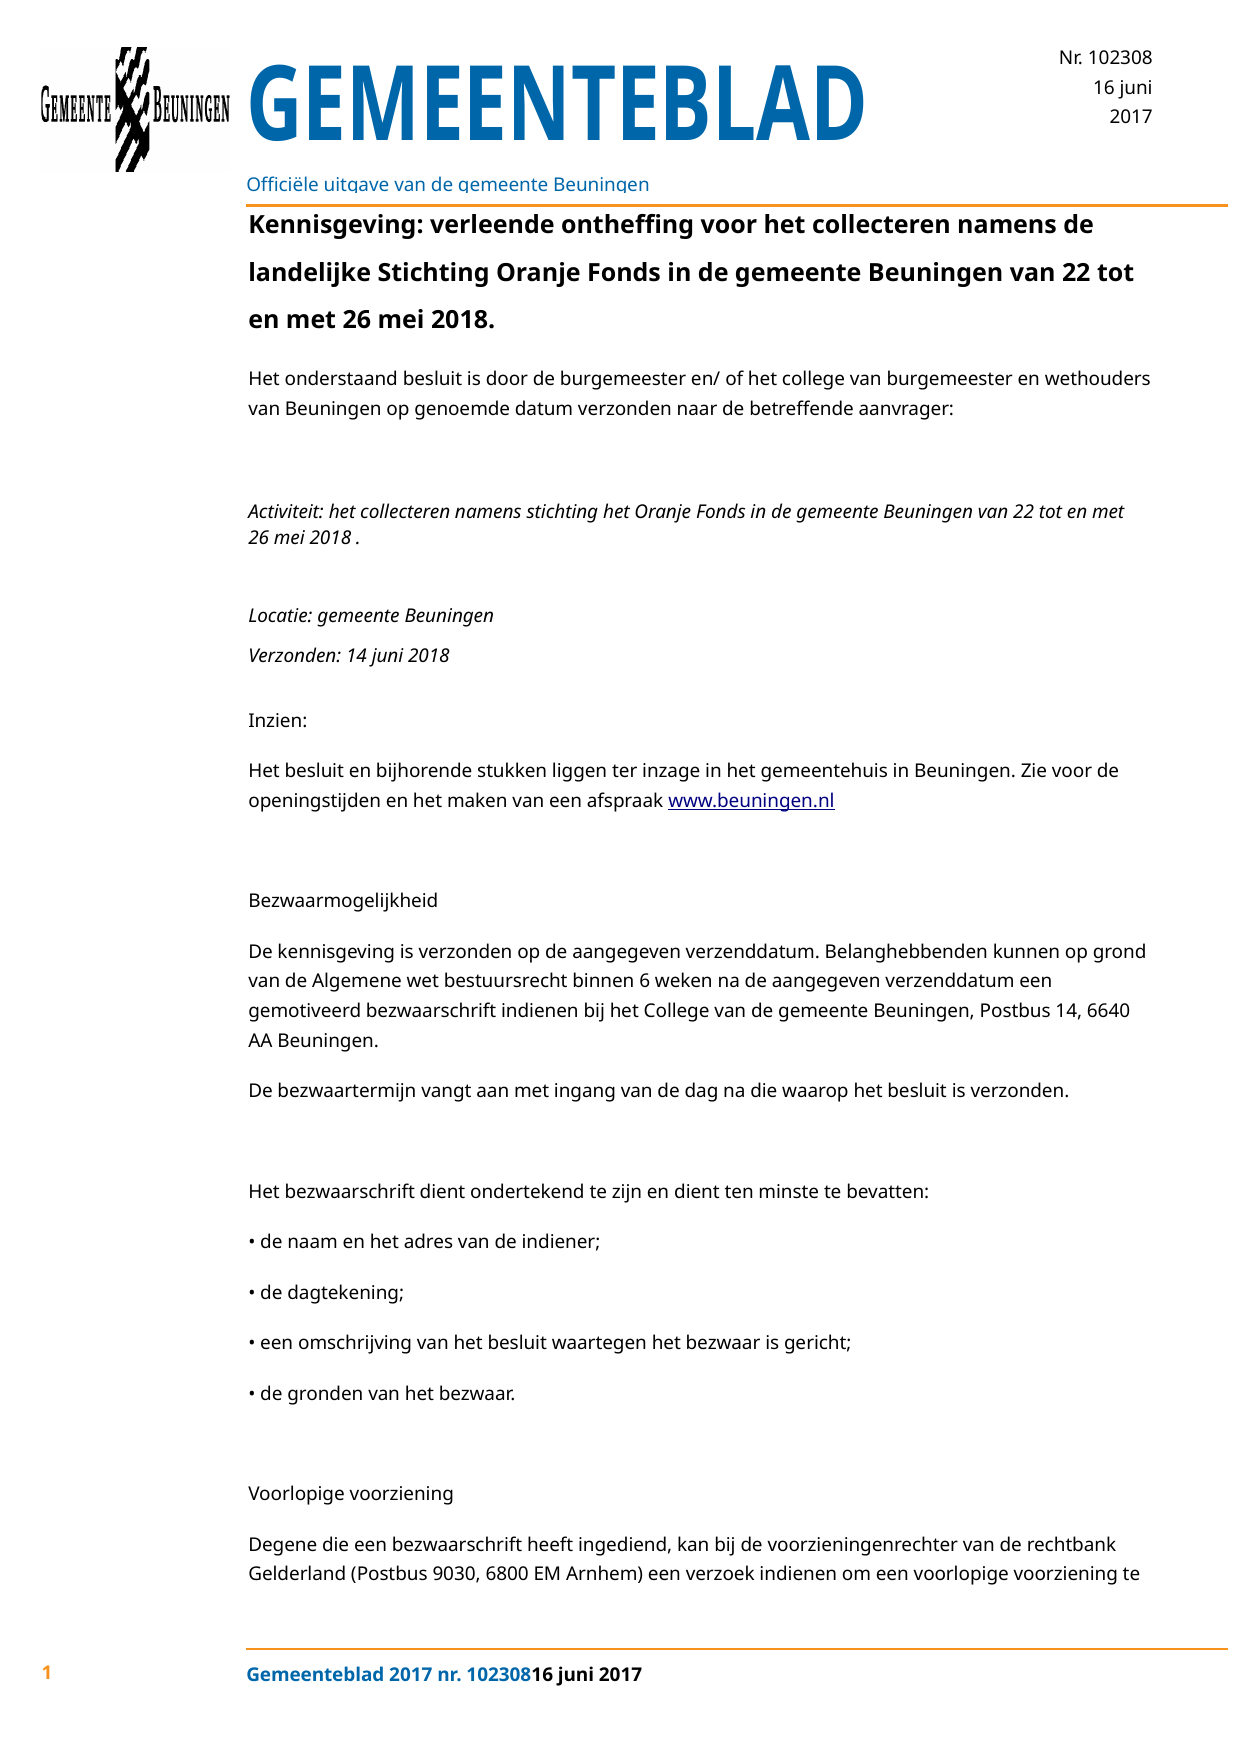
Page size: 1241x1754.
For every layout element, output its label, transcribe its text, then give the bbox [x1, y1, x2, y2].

text • de gronden van het bezwaar. [248, 1380, 1152, 1406]
text Inzien: [248, 707, 1152, 733]
picture [41, 47, 231, 172]
text Kennisgeving: verleende ontheffing voor het collecteren namens de landelijke Stichting Oranje Fonds in de gemeente Beuningen van 22 tot en met 26 mei 2018. [248, 207, 1152, 336]
text Het besluit en bijhorende stukken liggen ter inzage in het gemeentehuis in Beuningen. Zie voor de openingstijden en het maken van een afspraak www.beuningen.nl [248, 757, 1152, 813]
text Degene die een bezwaarschrift heeft ingediend, kan bij de voorzieningenrechter van de rechtbank Gelderland (Postbus 9030, 6800 EM Arnhem) een verzoek indienen om een voorlopige voorziening te [248, 1531, 1152, 1586]
text • de naam en het adres van de indiener; [248, 1228, 1152, 1254]
text • een omschrijving van het besluit waartegen het bezwaar is gericht; [248, 1329, 1152, 1355]
text Bezwaarmogelijkheid [248, 888, 1152, 913]
text Activiteit: het collecteren namens stichting het Oranje Fonds in de gemeente Beuningen van 22 tot en met 26 mei 2018 . [248, 498, 1152, 550]
text Voorlopige voorziening [248, 1481, 1152, 1506]
text De bezwaartermijn vangt aan met ingang van de dag na die waarop het besluit is verzonden. [248, 1077, 1152, 1103]
text Locatie: gemeente Beuningen [248, 603, 1152, 628]
text Verzonden: 14 juni 2018 [248, 642, 1152, 668]
text Het onderstaand besluit is door de burgemeester en/ of het college van burgemeester en wethouders van Beuningen op genoemde datum verzonden naar de betreffende aanvrager: [248, 366, 1152, 421]
text Het bezwaarschrift dient ondertekend te zijn en dient ten minste te bevatten: [248, 1178, 1152, 1204]
text De kennisgeving is verzonden op de aangegeven verzenddatum. Belanghebbenden kunnen op grond van de Algemene wet bestuursrecht binnen 6 weken na de aangegeven verzenddatum een gemotiveerd bezwaarschrift indienen bij het College van de gemeente Beuningen, Postbus 14, 6640 AA Beuningen. [248, 938, 1152, 1053]
text • de dagtekening; [248, 1279, 1152, 1305]
